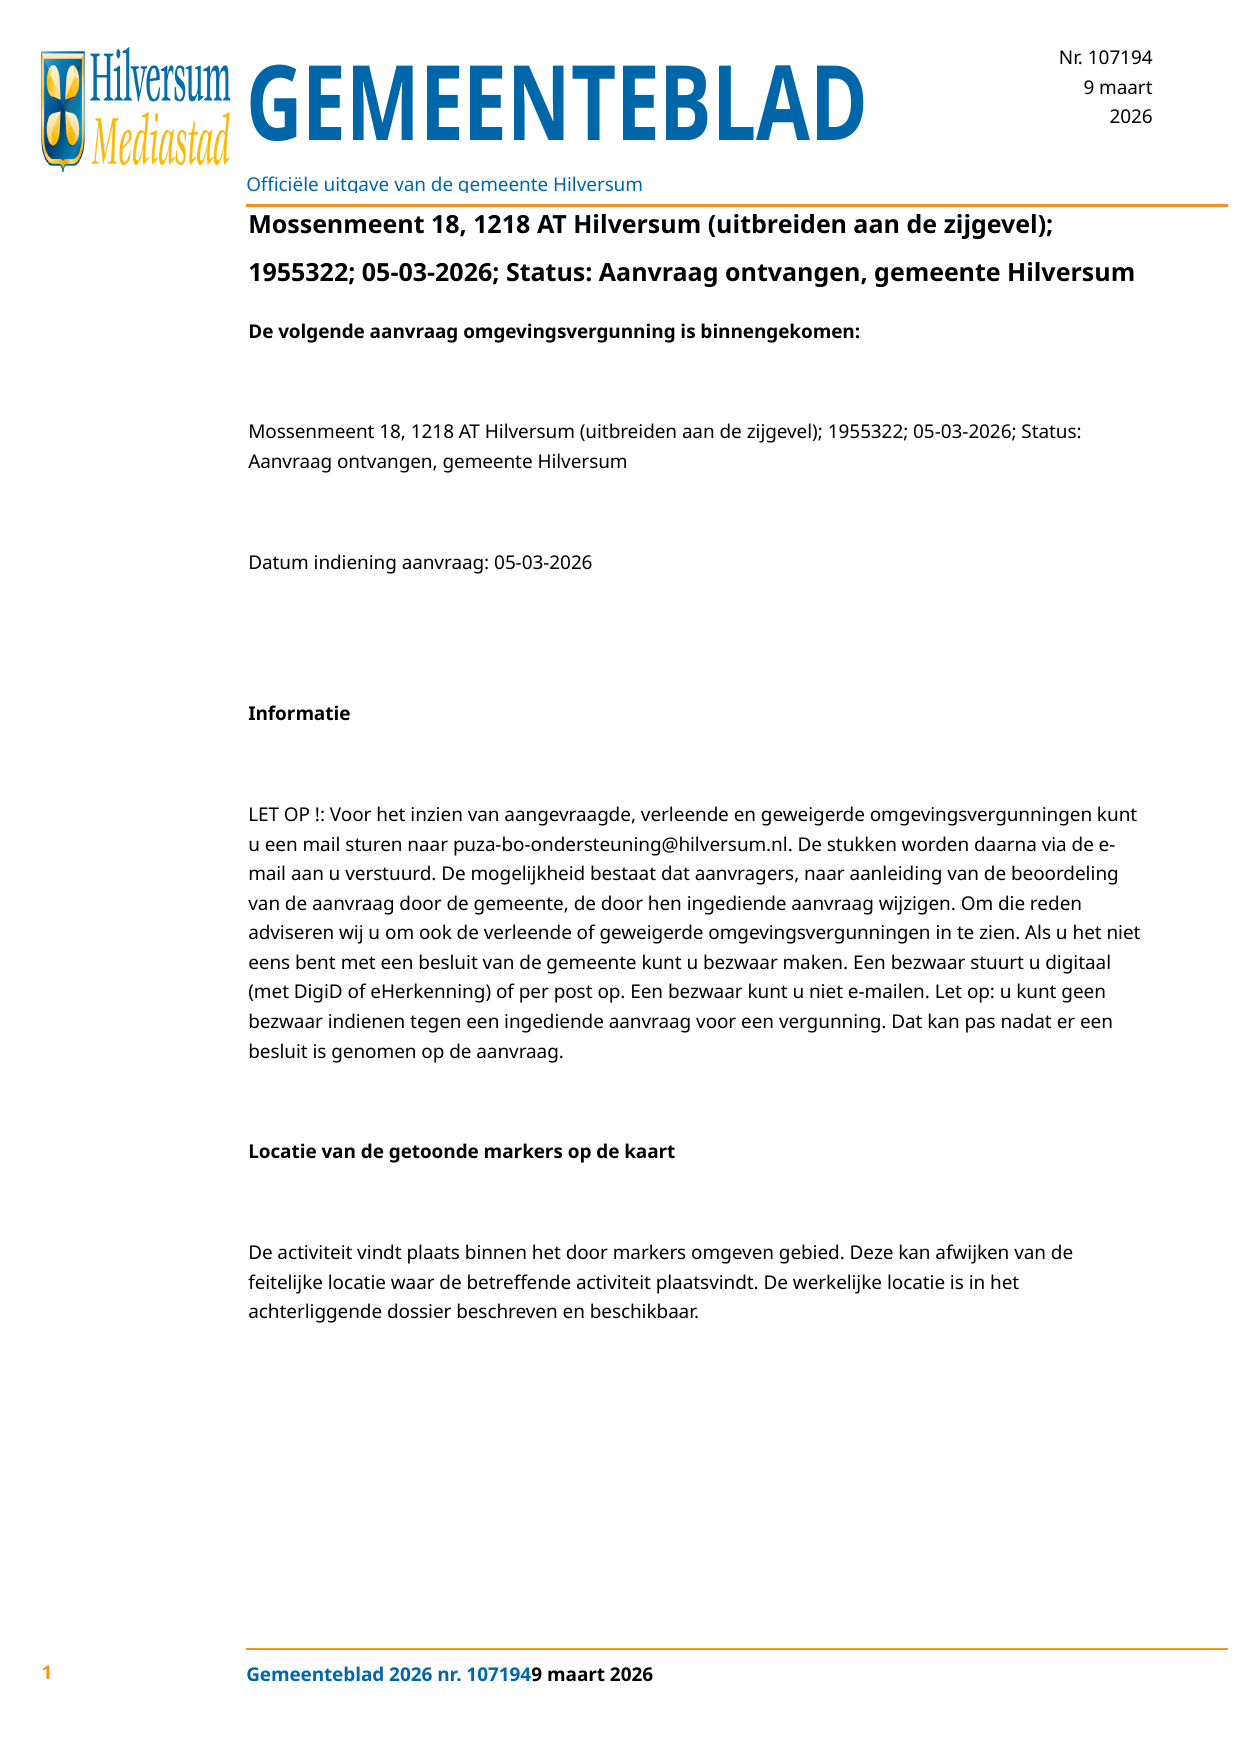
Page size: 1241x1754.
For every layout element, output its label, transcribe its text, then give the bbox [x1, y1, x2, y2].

text Datum indiening aanvraag: 05-03-2026 [248, 549, 1152, 575]
text Mossenmeent 18, 1218 AT Hilversum (uitbreiden aan de zijgevel); 1955322; 05-03-2026; Status: Aanvraag ontvangen, gemeente Hilversum [248, 207, 1152, 288]
text Mossenmeent 18, 1218 AT Hilversum (uitbreiden aan de zijgevel); 1955322; 05-03-2026; Status: Aanvraag ontvangen, gemeente Hilversum [248, 419, 1152, 474]
text De volgende aanvraag omgevingsvergunning is binnengekomen: [248, 318, 1152, 344]
text Locatie van de getoonde markers op de kaart [248, 1139, 1152, 1164]
text Informatie [248, 700, 1152, 726]
text De activiteit vindt plaats binnen het door markers omgeven gebied. Deze kan afwijken van de feitelijke locatie waar de betreffende activiteit plaatsvindt. De werkelijke locatie is in het achterliggende dossier beschreven en beschikbaar. [248, 1239, 1152, 1324]
text LET OP !: Voor het inzien van aangevraagde, verleende en geweigerde omgevingsvergunningen kunt u een mail sturen naar puza-bo-ondersteuning@hilversum.nl. De stukken worden daarna via de e-mail aan u verstuurd. De mogelijkheid bestaat dat aanvragers, naar aanleiding van de beoordeling van de aanvraag door de gemeente, de door hen ingediende aanvraag wijzigen. Om die reden adviseren wij u om ook de verleende of geweigerde omgevingsvergunningen in te zien. Als u het niet eens bent met een besluit van de gemeente kunt u bezwaar maken. Een bezwaar stuurt u digitaal (met DigiD of eHerkenning) of per post op. Een bezwaar kunt u niet e-mailen. Let op: u kunt geen bezwaar indienen tegen een ingediende aanvraag voor een vergunning. Dat kan pas nadat er een besluit is genomen op de aanvraag. [248, 801, 1152, 1064]
picture [41, 47, 231, 172]
